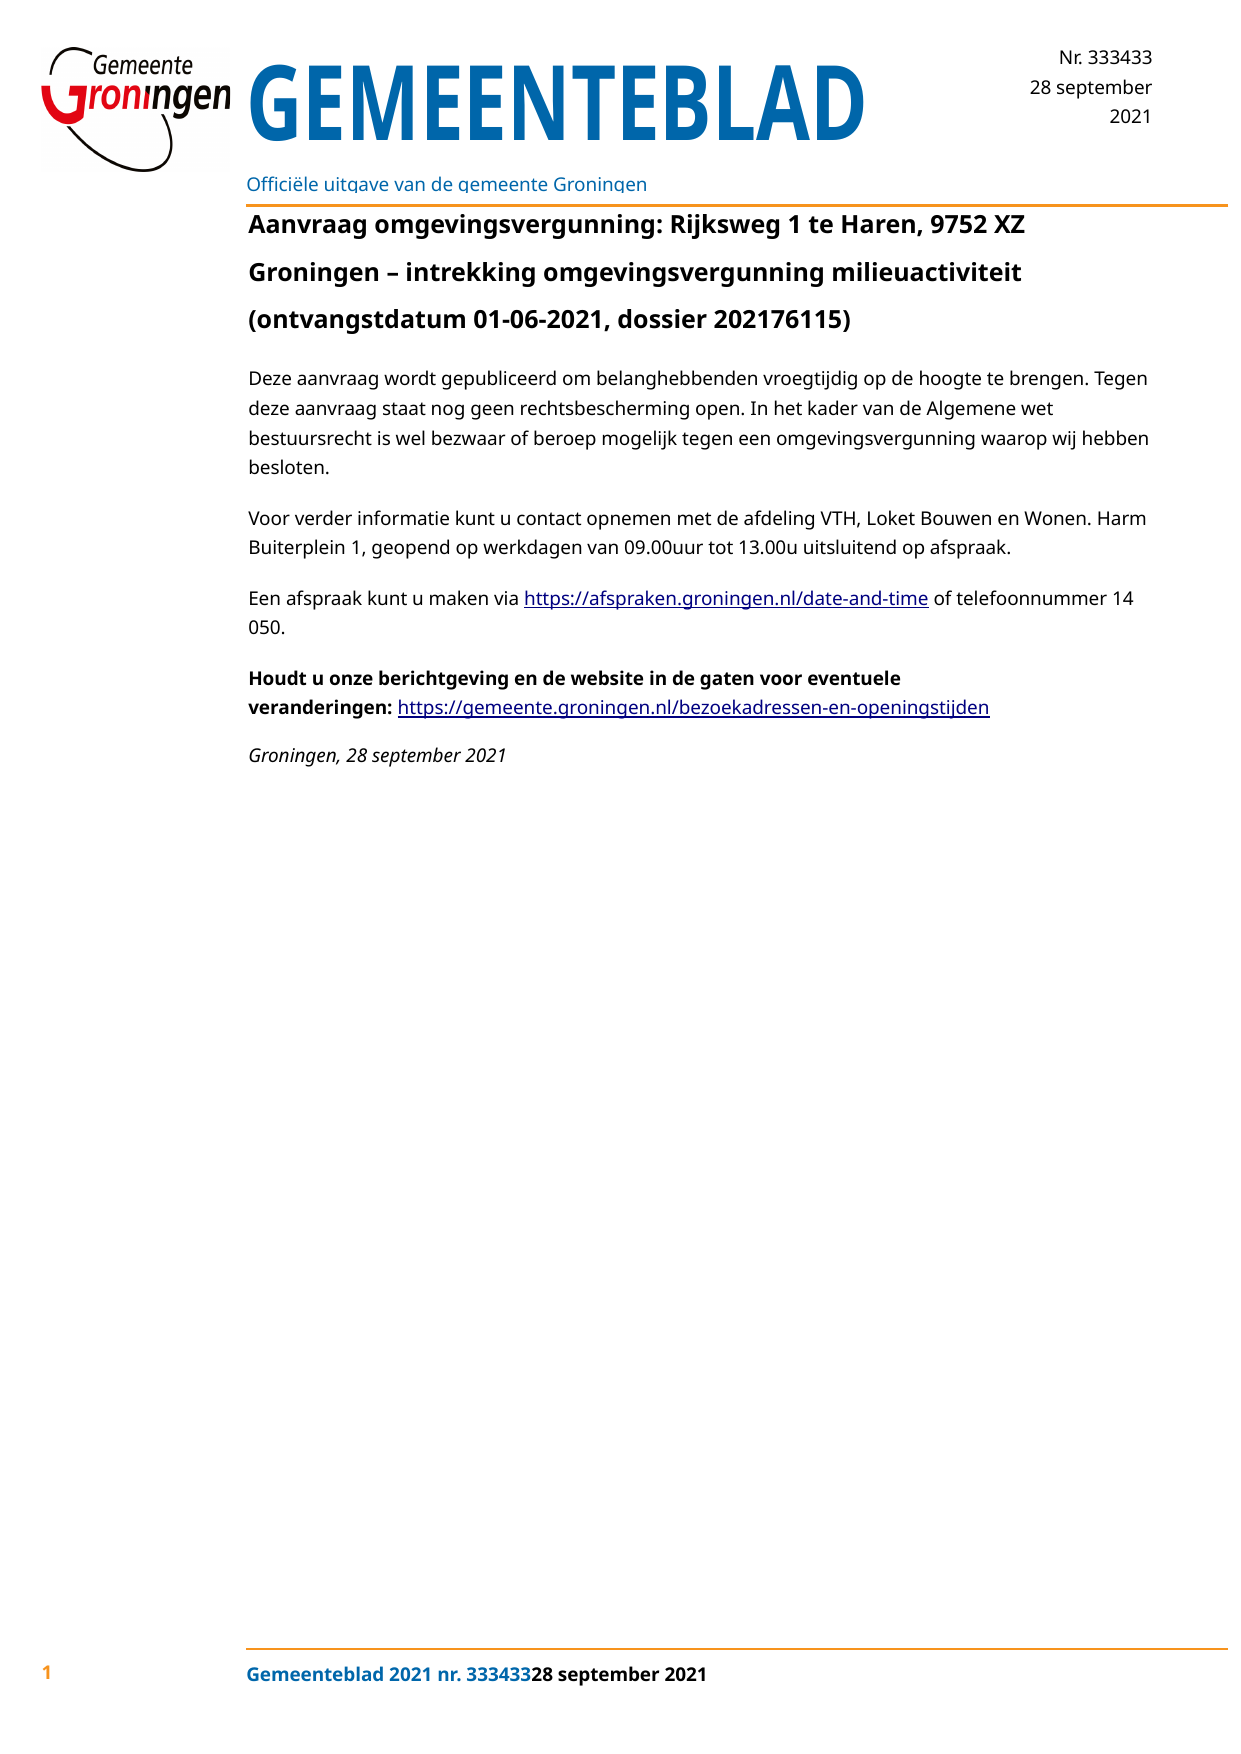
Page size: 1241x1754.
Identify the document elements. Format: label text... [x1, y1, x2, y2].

text Voor verder informatie kunt u contact opnemen met de afdeling VTH, Loket Bouwen en Wonen. Harm Buiterplein 1, geopend op werkdagen van 09.00uur tot 13.00u uitsluitend op afspraak. [248, 505, 1152, 560]
text Een afspraak kunt u maken via https://afspraken.groningen.nl/date-and-time of telefoonnummer 14 050. [248, 585, 1152, 640]
text Aanvraag omgevingsvergunning: Rijksweg 1 te Haren, 9752 XZ Groningen – intrekking omgevingsvergunning milieuactiviteit (ontvangstdatum 01-06-2021, dossier 202176115) [248, 207, 1152, 336]
picture [41, 47, 231, 172]
text Deze aanvraag wordt gepubliceerd om belanghebbenden vroegtijdig op de hoogte te brengen. Tegen deze aanvraag staat nog geen rechtsbescherming open. In het kader van de Algemene wet bestuursrecht is wel bezwaar of beroep mogelijk tegen een omgevingsvergunning waarop wij hebben besloten. [248, 366, 1152, 480]
text Groningen, 28 september 2021 [248, 742, 1152, 768]
text Houdt u onze berichtgeving en de website in de gaten voor eventuele veranderingen: https://gemeente.groningen.nl/bezoekadressen-en-openingstijden [248, 665, 1152, 720]
